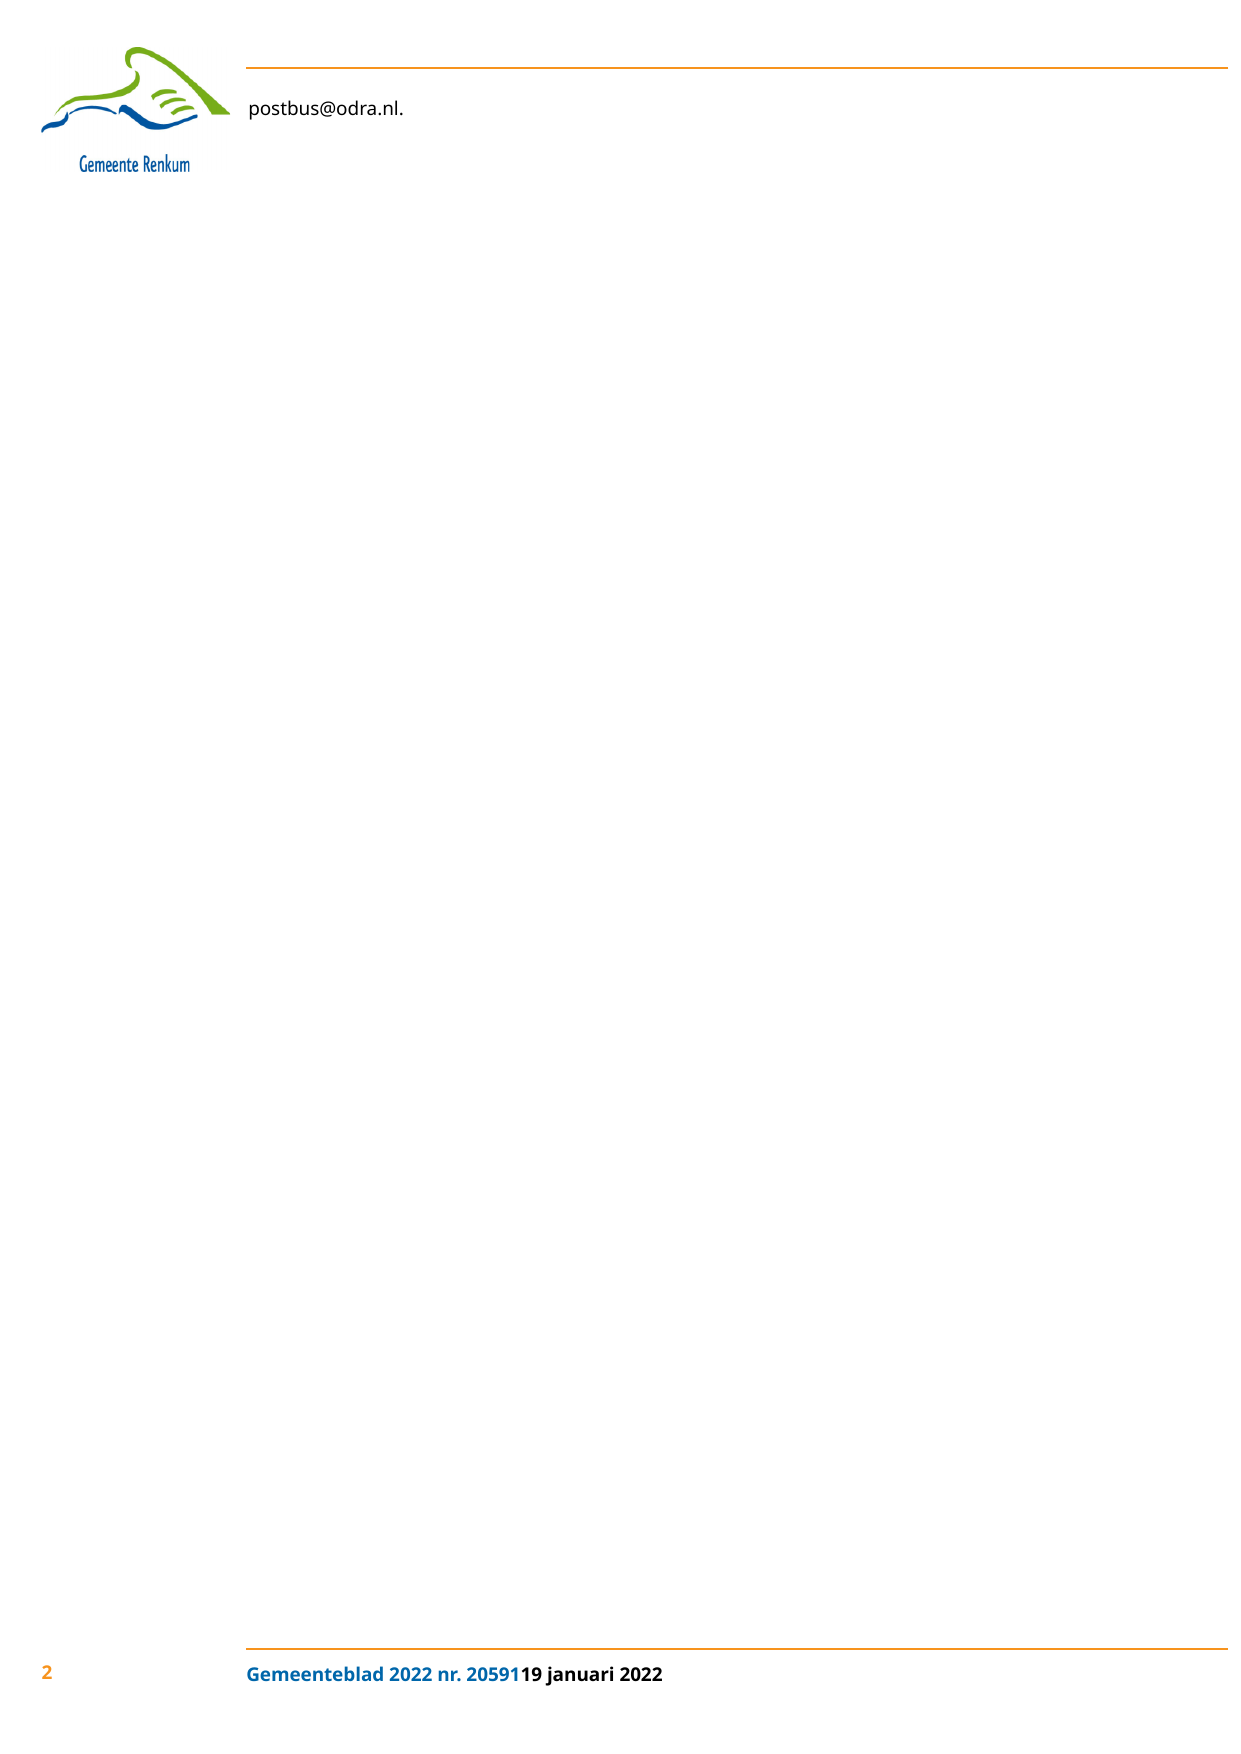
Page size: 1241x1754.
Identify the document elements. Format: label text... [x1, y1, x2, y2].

text postbus@odra.nl. [248, 95, 1152, 121]
picture [41, 47, 231, 172]
